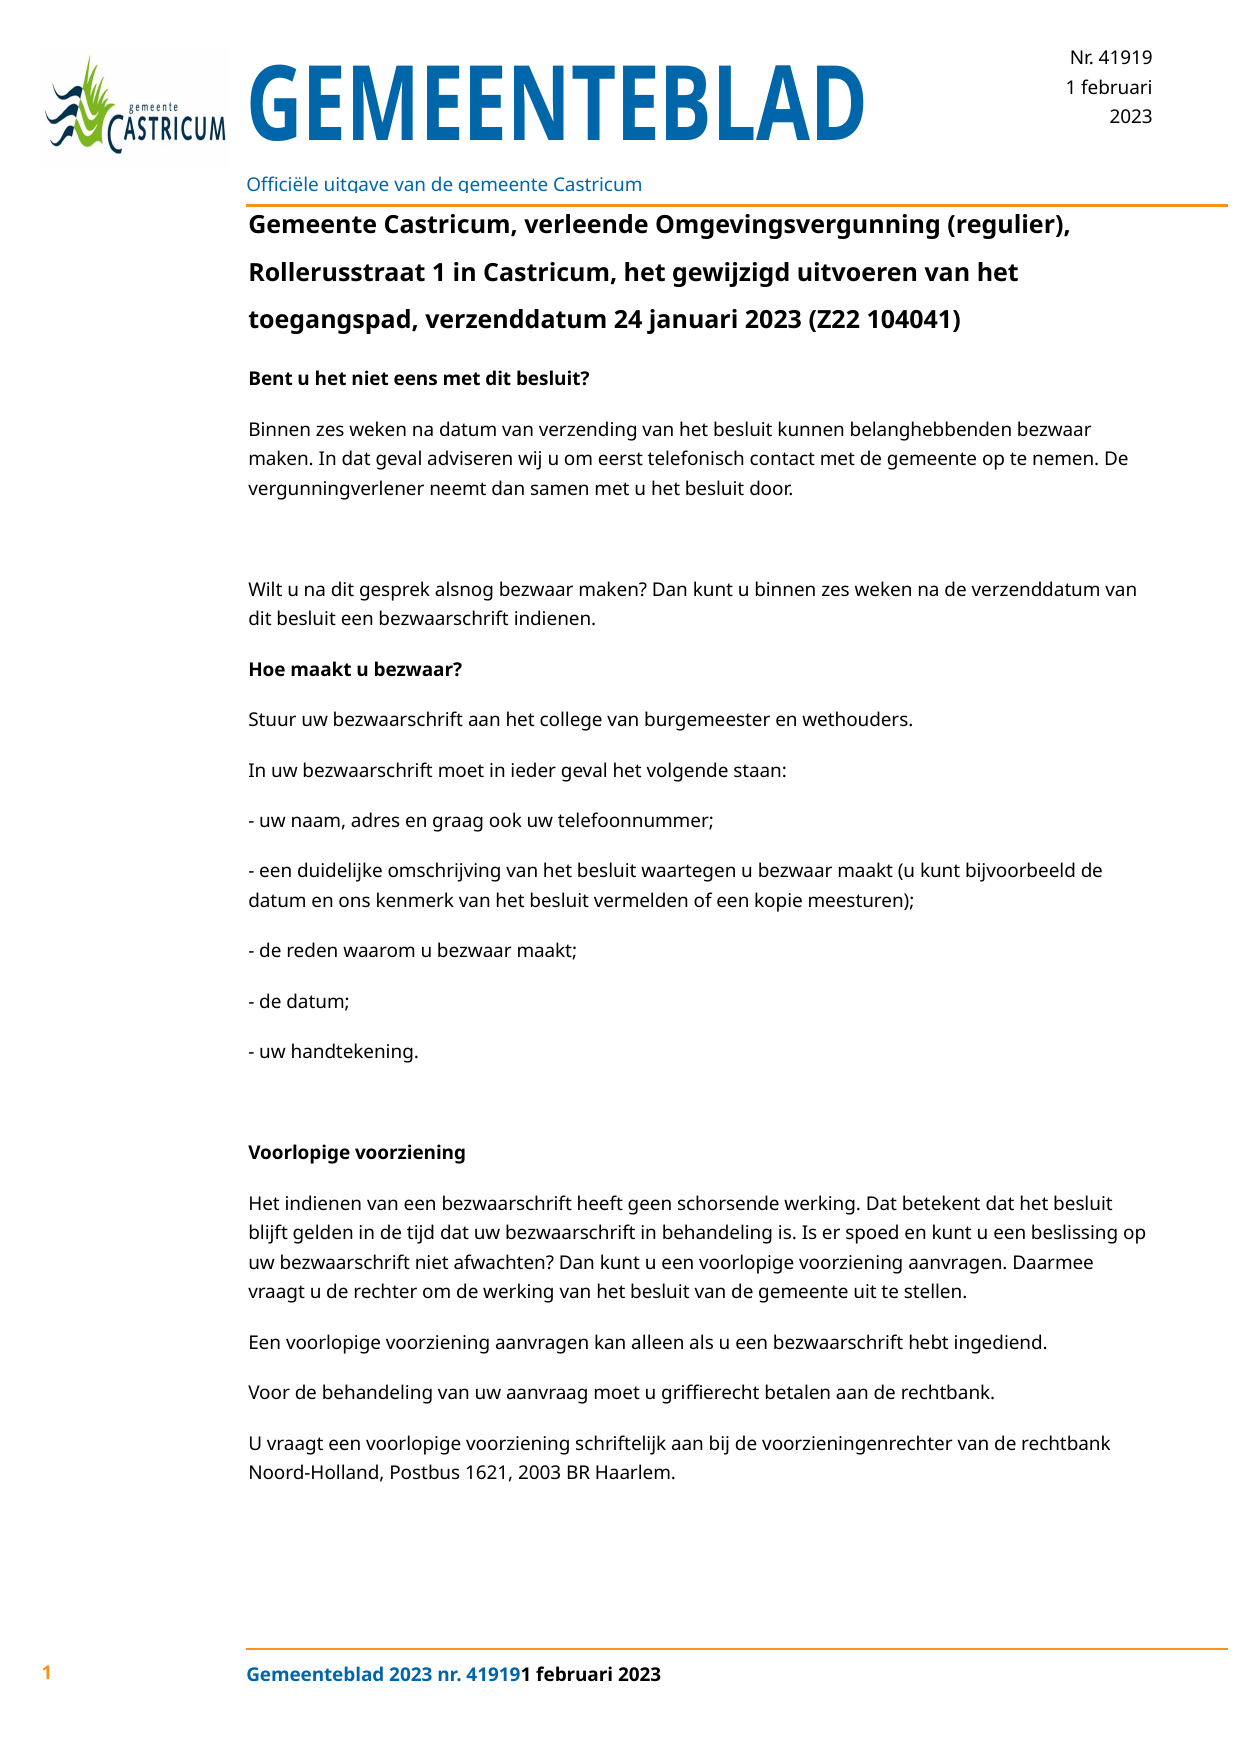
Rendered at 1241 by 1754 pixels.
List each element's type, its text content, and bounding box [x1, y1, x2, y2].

text - uw handtekening. [248, 1038, 1152, 1064]
text Het indienen van een bezwaarschrift heeft geen schorsende werking. Dat betekent dat het besluit blijft gelden in de tijd dat uw bezwaarschrift in behandeling is. Is er spoed en kunt u een beslissing op uw bezwaarschrift niet afwachten? Dan kunt u een voorlopige voorziening aanvragen. Daarmee vraagt u de rechter om de werking van het besluit van de gemeente uit te stellen. [248, 1190, 1152, 1304]
text - een duidelijke omschrijving van het besluit waartegen u bezwaar maakt (u kunt bijvoorbeeld de datum en ons kenmerk van het besluit vermelden of een kopie meesturen); [248, 858, 1152, 913]
text U vraagt een voorlopige voorziening schriftelijk aan bij de voorzieningenrechter van de rechtbank Noord-Holland, Postbus 1621, 2003 BR Haarlem. [248, 1430, 1152, 1485]
text - uw naam, adres en graag ook uw telefoonnummer; [248, 807, 1152, 833]
text In uw bezwaarschrift moet in ieder geval het volgende staan: [248, 757, 1152, 782]
text Bent u het niet eens met dit besluit? [248, 366, 1152, 391]
text Een voorlopige voorziening aanvragen kan alleen als u een bezwaarschrift hebt ingediend. [248, 1329, 1152, 1354]
text Gemeente Castricum, verleende Omgevingsvergunning (regulier), Rollerusstraat 1 in Castricum, het gewijzigd uitvoeren van het toegangspad, verzenddatum 24 januari 2023 (Z22 104041) [248, 207, 1152, 336]
text Binnen zes weken na datum van verzending van het besluit kunnen belanghebbenden bezwaar maken. In dat geval adviseren wij u om eerst telefonisch contact met de gemeente op te nemen. De vergunningverlener neemt dan samen met u het besluit door. [248, 416, 1152, 501]
text Hoe maakt u bezwaar? [248, 656, 1152, 682]
picture [41, 47, 231, 172]
text - de datum; [248, 988, 1152, 1014]
text Voor de behandeling van uw aanvraag moet u griffierecht betalen aan de rechtbank. [248, 1379, 1152, 1405]
text - de reden waarom u bezwaar maakt; [248, 938, 1152, 963]
text Wilt u na dit gesprek alsnog bezwaar maken? Dan kunt u binnen zes weken na de verzenddatum van dit besluit een bezwaarschrift indienen. [248, 576, 1152, 631]
text Stuur uw bezwaarschrift aan het college van burgemeester en wethouders. [248, 706, 1152, 732]
text Voorlopige voorziening [248, 1139, 1152, 1165]
